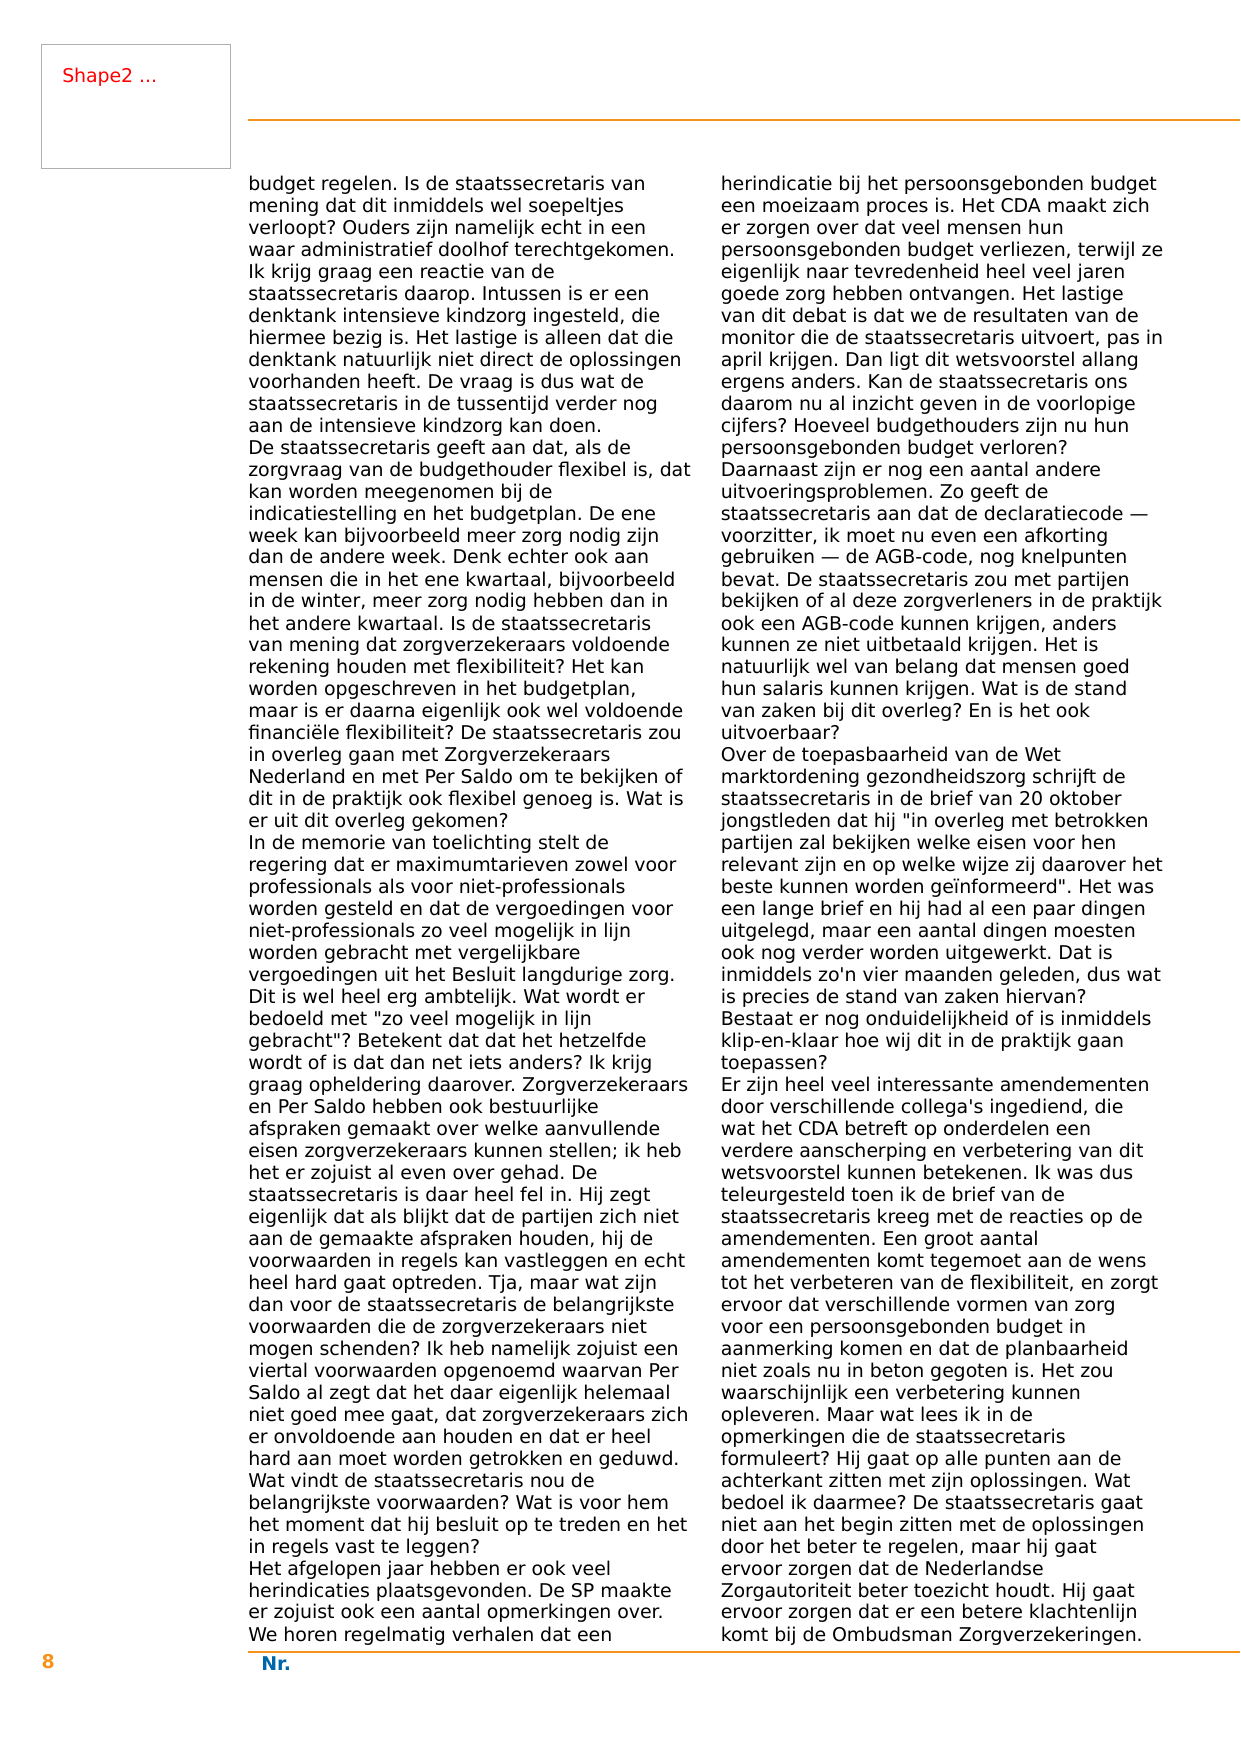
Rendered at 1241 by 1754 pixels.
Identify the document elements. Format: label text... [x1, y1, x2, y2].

text In de memorie van toelichting stelt de regering dat er maximumtarieven zowel voor professionals als voor niet-professionals worden gesteld en dat de vergoedingen voor niet-professionals zo veel mogelijk in lijn worden gebracht met vergelijkbare vergoedingen uit het Besluit langdurige zorg. Dit is wel heel erg ambtelijk. Wat wordt er bedoeld met "zo veel mogelijk in lijn gebracht"? Betekent dat dat het hetzelfde wordt of is dat dan net iets anders? Ik krijg graag opheldering daarover. Zorgverzekeraars en Per Saldo hebben ook bestuurlijke afspraken gemaakt over welke aanvullende eisen zorgverzekeraars kunnen stellen; ik heb het er zojuist al even over gehad. De staatssecretaris is daar heel fel in. Hij zegt eigenlijk dat als blijkt dat de partijen zich niet aan de gemaakte afspraken houden, hij de voorwaarden in regels kan vastleggen en echt heel hard gaat optreden. Tja, maar wat zijn dan voor de staatssecretaris de belangrijkste voorwaarden die de zorgverzekeraars niet mogen schenden? Ik heb namelijk zojuist een viertal voorwaarden opgenoemd waarvan Per Saldo al zegt dat het daar eigenlijk helemaal niet goed mee gaat, dat zorgverzekeraars zich er onvoldoende aan houden en dat er heel hard aan moet worden getrokken en geduwd. Wat vindt de staatssecretaris nou de belangrijkste voorwaarden? Wat is voor hem het moment dat hij besluit op te treden en het in regels vast te leggen? [248, 832, 691, 1557]
text Er zijn heel veel interessante amendementen door verschillende collega's ingediend, die wat het CDA betreft op onderdelen een verdere aanscherping en verbetering van dit wetsvoorstel kunnen betekenen. Ik was dus teleurgesteld toen ik de brief van de staatssecretaris kreeg met de reacties op de amendementen. Een groot aantal amendementen komt tegemoet aan de wens tot het verbeteren van de flexibiliteit, en zorgt ervoor dat verschillende vormen van zorg voor een persoonsgebonden budget in aanmerking komen en dat de planbaarheid niet zoals nu in beton gegoten is. Het zou waarschijnlijk een verbetering kunnen opleveren. Maar wat lees ik in de opmerkingen die de staatssecretaris formuleert? Hij gaat op alle punten aan de achterkant zitten met zijn oplossingen. Wat bedoel ik daarmee? De staatssecretaris gaat niet aan het begin zitten met de oplossingen door het beter te regelen, maar hij gaat ervoor zorgen dat de Nederlandse Zorgautoriteit beter toezicht houdt. Hij gaat ervoor zorgen dat er een betere klachtenlijn komt bij de Ombudsman Zorgverzekeringen. [721, 1074, 1163, 1645]
text budget regelen. Is de staatssecretaris van mening dat dit inmiddels wel soepeltjes verloopt? Ouders zijn namelijk echt in een waar administratief doolhof terechtgekomen. Ik krijg graag een reactie van de staatssecretaris daarop. Intussen is er een denktank intensieve kindzorg ingesteld, die hiermee bezig is. Het lastige is alleen dat die denktank natuurlijk niet direct de oplossingen voorhanden heeft. De vraag is dus wat de staatssecretaris in de tussentijd verder nog aan de intensieve kindzorg kan doen. [248, 173, 691, 437]
text De staatssecretaris geeft aan dat, als de zorgvraag van de budgethouder flexibel is, dat kan worden meegenomen bij de indicatiestelling en het budgetplan. De ene week kan bijvoorbeeld meer zorg nodig zijn dan de andere week. Denk echter ook aan mensen die in het ene kwartaal, bijvoorbeeld in de winter, meer zorg nodig hebben dan in het andere kwartaal. Is de staatssecretaris van mening dat zorgverzekeraars voldoende rekening houden met flexibiliteit? Het kan worden opgeschreven in het budgetplan, maar is er daarna eigenlijk ook wel voldoende financiële flexibiliteit? De staatssecretaris zou in overleg gaan met Zorgverzekeraars Nederland en met Per Saldo om te bekijken of dit in de praktijk ook flexibel genoeg is. Wat is er uit dit overleg gekomen? [248, 437, 691, 832]
text Over de toepasbaarheid van de Wet marktordening gezondheidszorg schrijft de staatssecretaris in de brief van 20 oktober jongstleden dat hij "in overleg met betrokken partijen zal bekijken welke eisen voor hen relevant zijn en op welke wijze zij daarover het beste kunnen worden geïnformeerd". Het was een lange brief en hij had al een paar dingen uitgelegd, maar een aantal dingen moesten ook nog verder worden uitgewerkt. Dat is inmiddels zo'n vier maanden geleden, dus wat is precies de stand van zaken hiervan? Bestaat er nog onduidelijkheid of is inmiddels klip-en-klaar hoe wij dit in de praktijk gaan toepassen? [721, 744, 1163, 1074]
text herindicatie bij het persoonsgebonden budget een moeizaam proces is. Het CDA maakt zich er zorgen over dat veel mensen hun persoonsgebonden budget verliezen, terwijl ze eigenlijk naar tevredenheid heel veel jaren goede zorg hebben ontvangen. Het lastige van dit debat is dat we de resultaten van de monitor die de staatssecretaris uitvoert, pas in april krijgen. Dan ligt dit wetsvoorstel allang ergens anders. Kan de staatssecretaris ons daarom nu al inzicht geven in de voorlopige cijfers? Hoeveel budgethouders zijn nu hun persoonsgebonden budget verloren? [721, 173, 1163, 458]
text Het afgelopen jaar hebben er ook veel herindicaties plaatsgevonden. De SP maakte er zojuist ook een aantal opmerkingen over. We horen regelmatig verhalen dat een [248, 1557, 691, 1645]
text Daarnaast zijn er nog een aantal andere uitvoeringsproblemen. Zo geeft de staatssecretaris aan dat de declaratiecode — voorzitter, ik moet nu even een afkorting gebruiken — de AGB-code, nog knelpunten bevat. De staatssecretaris zou met partijen bekijken of al deze zorgverleners in de praktijk ook een AGB-code kunnen krijgen, anders kunnen ze niet uitbetaald krijgen. Het is natuurlijk wel van belang dat mensen goed hun salaris kunnen krijgen. Wat is de stand van zaken bij dit overleg? En is het ook uitvoerbaar? [721, 458, 1163, 744]
